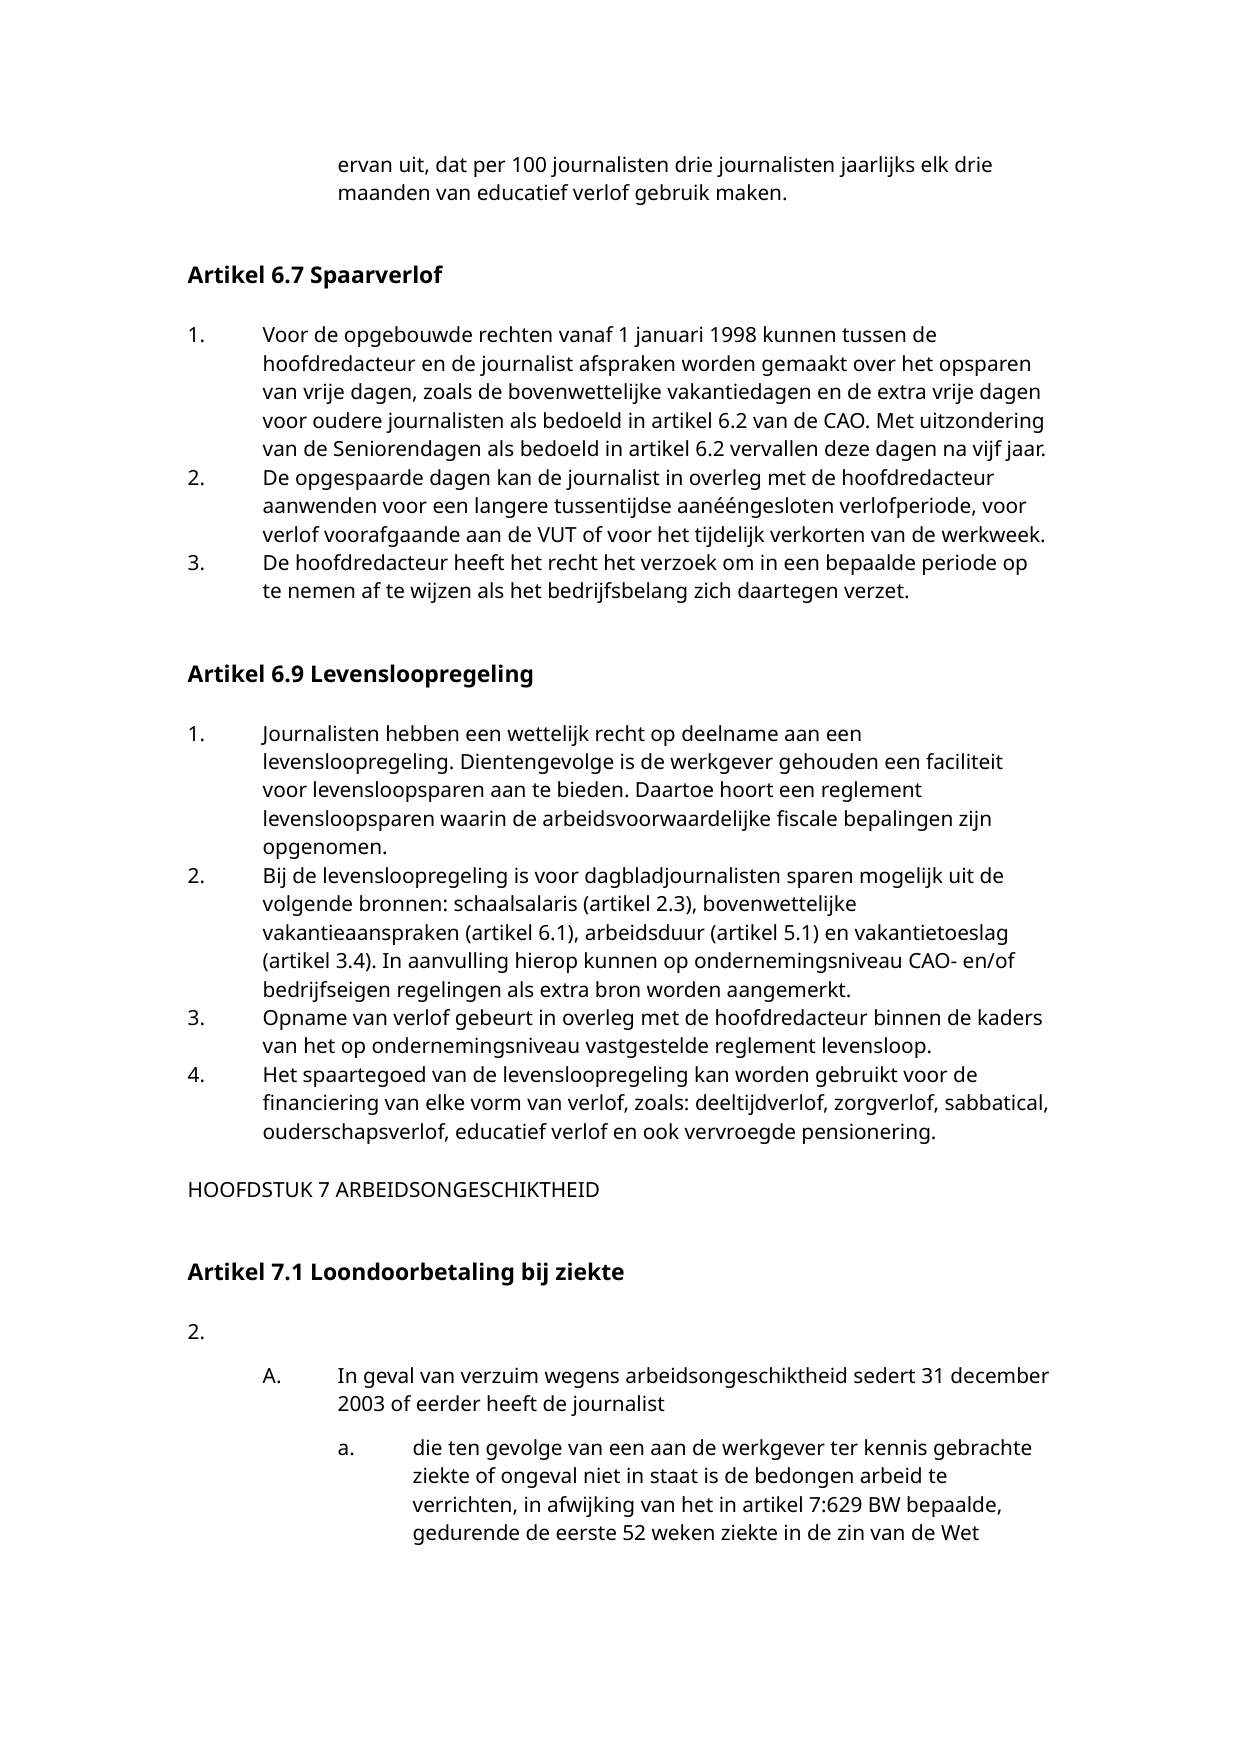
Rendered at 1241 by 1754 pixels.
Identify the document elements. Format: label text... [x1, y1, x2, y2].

list Bij de levensloopregeling is voor dagbladjournalisten sparen mogelijk uit de volgende bronnen: schaalsalaris (artikel 2.3), bovenwettelijke vakantieaanspraken (artikel 6.1), arbeidsduur (artikel 5.1) en vakantietoeslag (artikel 3.4). In aanvulling hierop kunnen op ondernemingsniveau CAO- en/of bedrijfseigen regelingen als extra bron worden aangemerkt. [187, 861, 1053, 1003]
list Het spaartegoed van de levensloopregeling kan worden gebruikt voor de financiering van elke vorm van verlof, zoals: deeltijdverlof, zorgverlof, sabbatical, ouderschapsverlof, educatief verlof en ook vervroegde pensionering. [187, 1060, 1053, 1145]
subtitle HOOFDSTUK 7 ARBEIDSONGESCHIKTHEID [187, 1175, 1053, 1204]
list ervan uit, dat per 100 journalisten drie journalisten jaarlijks elk drie maanden van educatief verlof gebruik maken. [262, 150, 1053, 207]
subtitle Artikel 7.1 Loondoorbetaling bij ziekte [187, 1256, 1053, 1287]
list Opname van verlof gebeurt in overleg met de hoofdredacteur binnen de kaders van het op ondernemingsniveau vastgestelde reglement levensloop. [187, 1003, 1053, 1060]
subtitle Artikel 6.7 Spaarverlof [187, 259, 1053, 291]
list Journalisten hebben een wettelijk recht op deelname aan een levensloopregeling. Dientengevolge is de werkgever gehouden een faciliteit voor levensloopsparen aan te bieden. Daartoe hoort een reglement levensloopsparen waarin de arbeidsvoorwaardelijke fiscale bepalingen zijn opgenomen. [187, 719, 1053, 861]
subtitle Artikel 6.9 Levensloopregeling [187, 657, 1053, 689]
list De opgespaarde dagen kan de journalist in overleg met de hoofdredacteur aanwenden voor een langere tussentijdse aanééngesloten verlofperiode, voor verlof voorafgaande aan de VUT of voor het tijdelijk verkorten van de werkweek. [187, 463, 1053, 548]
list die ten gevolge van een aan de werkgever ter kennis gebrachte ziekte of ongeval niet in staat is de bedongen arbeid te verrichten, in afwijking van het in artikel 7:629 BW bepaalde, gedurende de eerste 52 weken ziekte in de zin van de Wet [337, 1433, 1053, 1547]
list De hoofdredacteur heeft het recht het verzoek om in een bepaalde periode op te nemen af te wijzen als het bedrijfsbelang zich daartegen verzet. [187, 548, 1053, 605]
list In geval van verzuim wegens arbeidsongeschiktheid sedert 31 december 2003 of eerder heeft de journalist [262, 1361, 1053, 1418]
list Voor de opgebouwde rechten vanaf 1 januari 1998 kunnen tussen de hoofdredacteur en de journalist afspraken worden gemaakt over het opsparen van vrije dagen, zoals de bovenwettelijke vakantiedagen en de extra vrije dagen voor oudere journalisten als bedoeld in artikel 6.2 van de CAO. Met uitzondering van de Seniorendagen als bedoeld in artikel 6.2 vervallen deze dagen na vijf jaar. [187, 321, 1053, 463]
